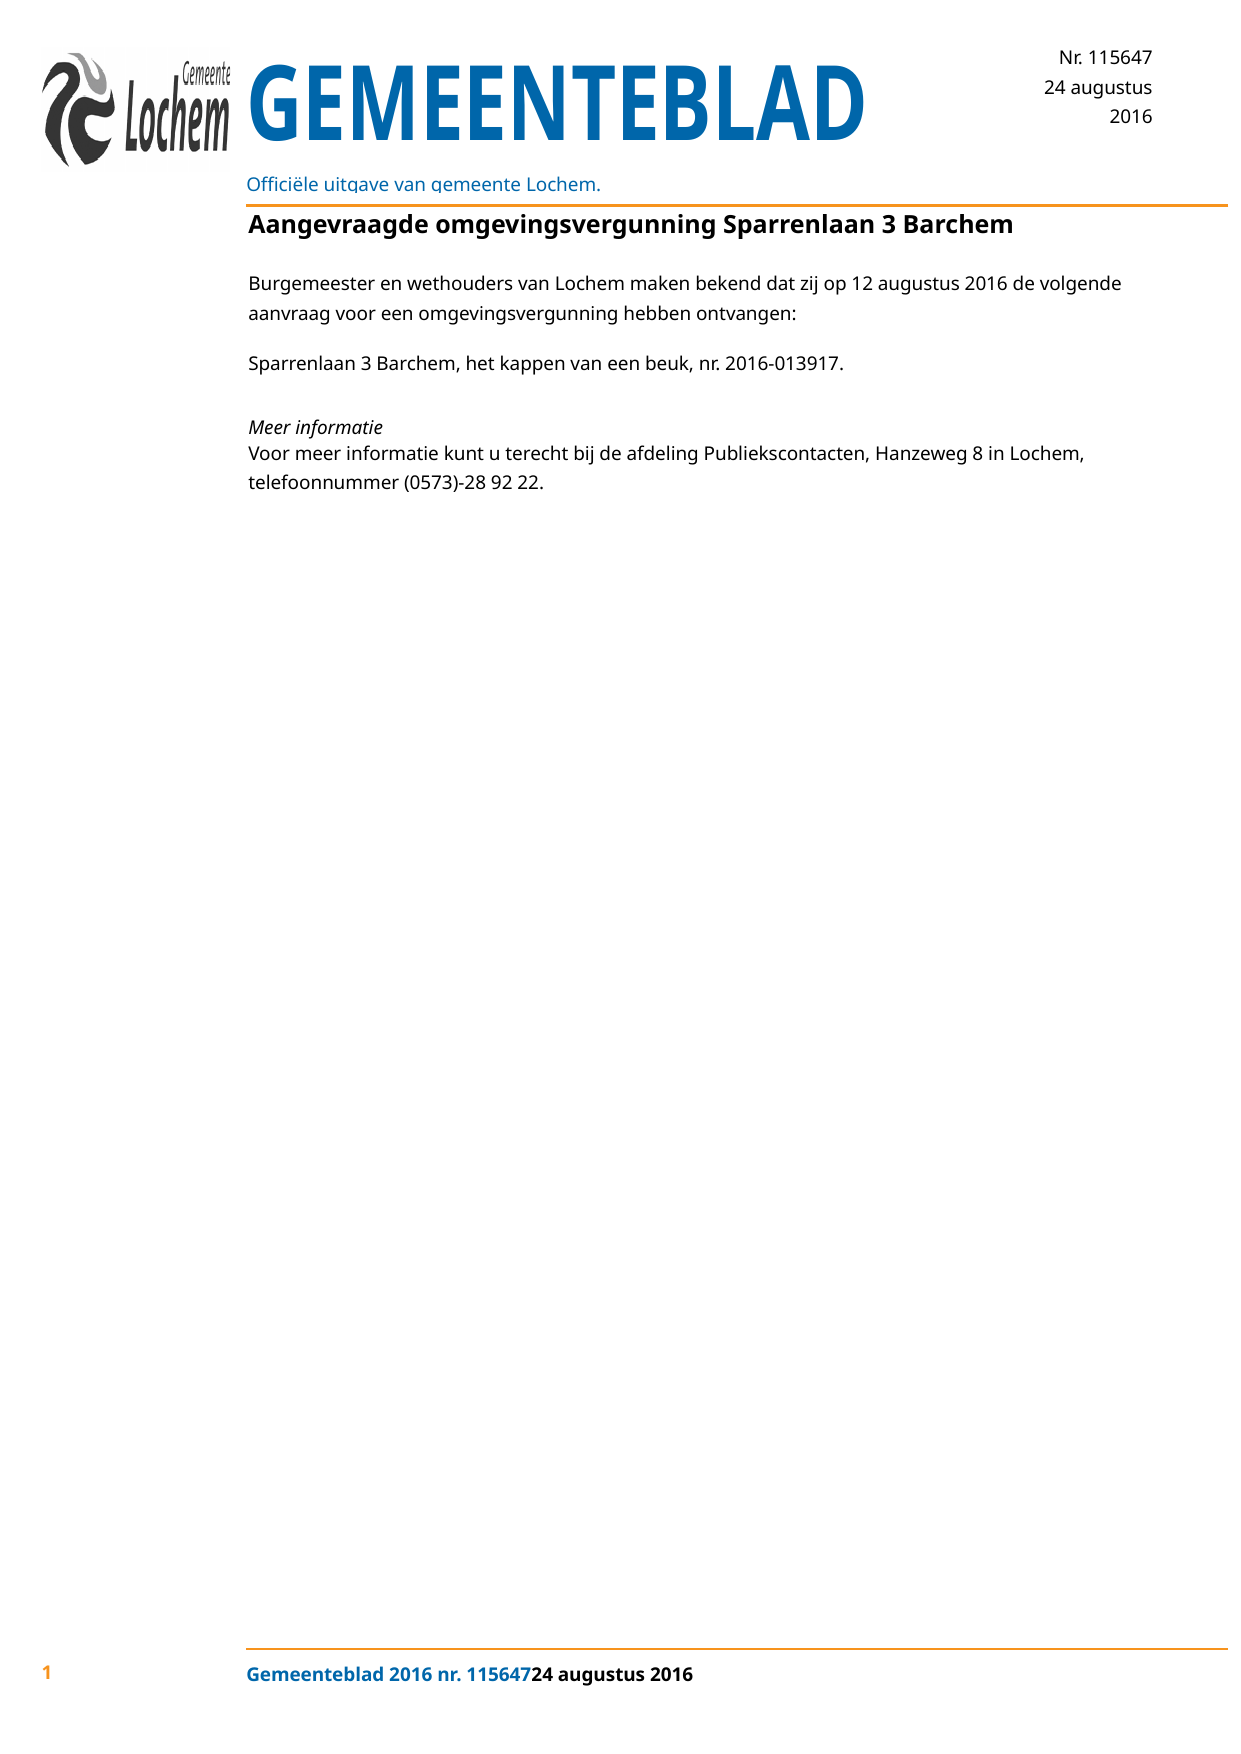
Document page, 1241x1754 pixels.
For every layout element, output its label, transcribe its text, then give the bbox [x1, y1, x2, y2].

text Aangevraagde omgevingsvergunning Sparrenlaan 3 Barchem [248, 207, 1152, 241]
picture [41, 47, 231, 172]
text Voor meer informatie kunt u terecht bij de afdeling Publiekscontacten, Hanzeweg 8 in Lochem, telefoonnummer (0573)-28 92 22. [248, 440, 1152, 495]
text Sparrenlaan 3 Barchem, het kappen van een beuk, nr. 2016-013917. [248, 350, 1152, 376]
text Meer informatie [248, 414, 1152, 440]
text Burgemeester en wethouders van Lochem maken bekend dat zij op 12 augustus 2016 de volgende aanvraag voor een omgevingsvergunning hebben ontvangen: [248, 270, 1152, 326]
